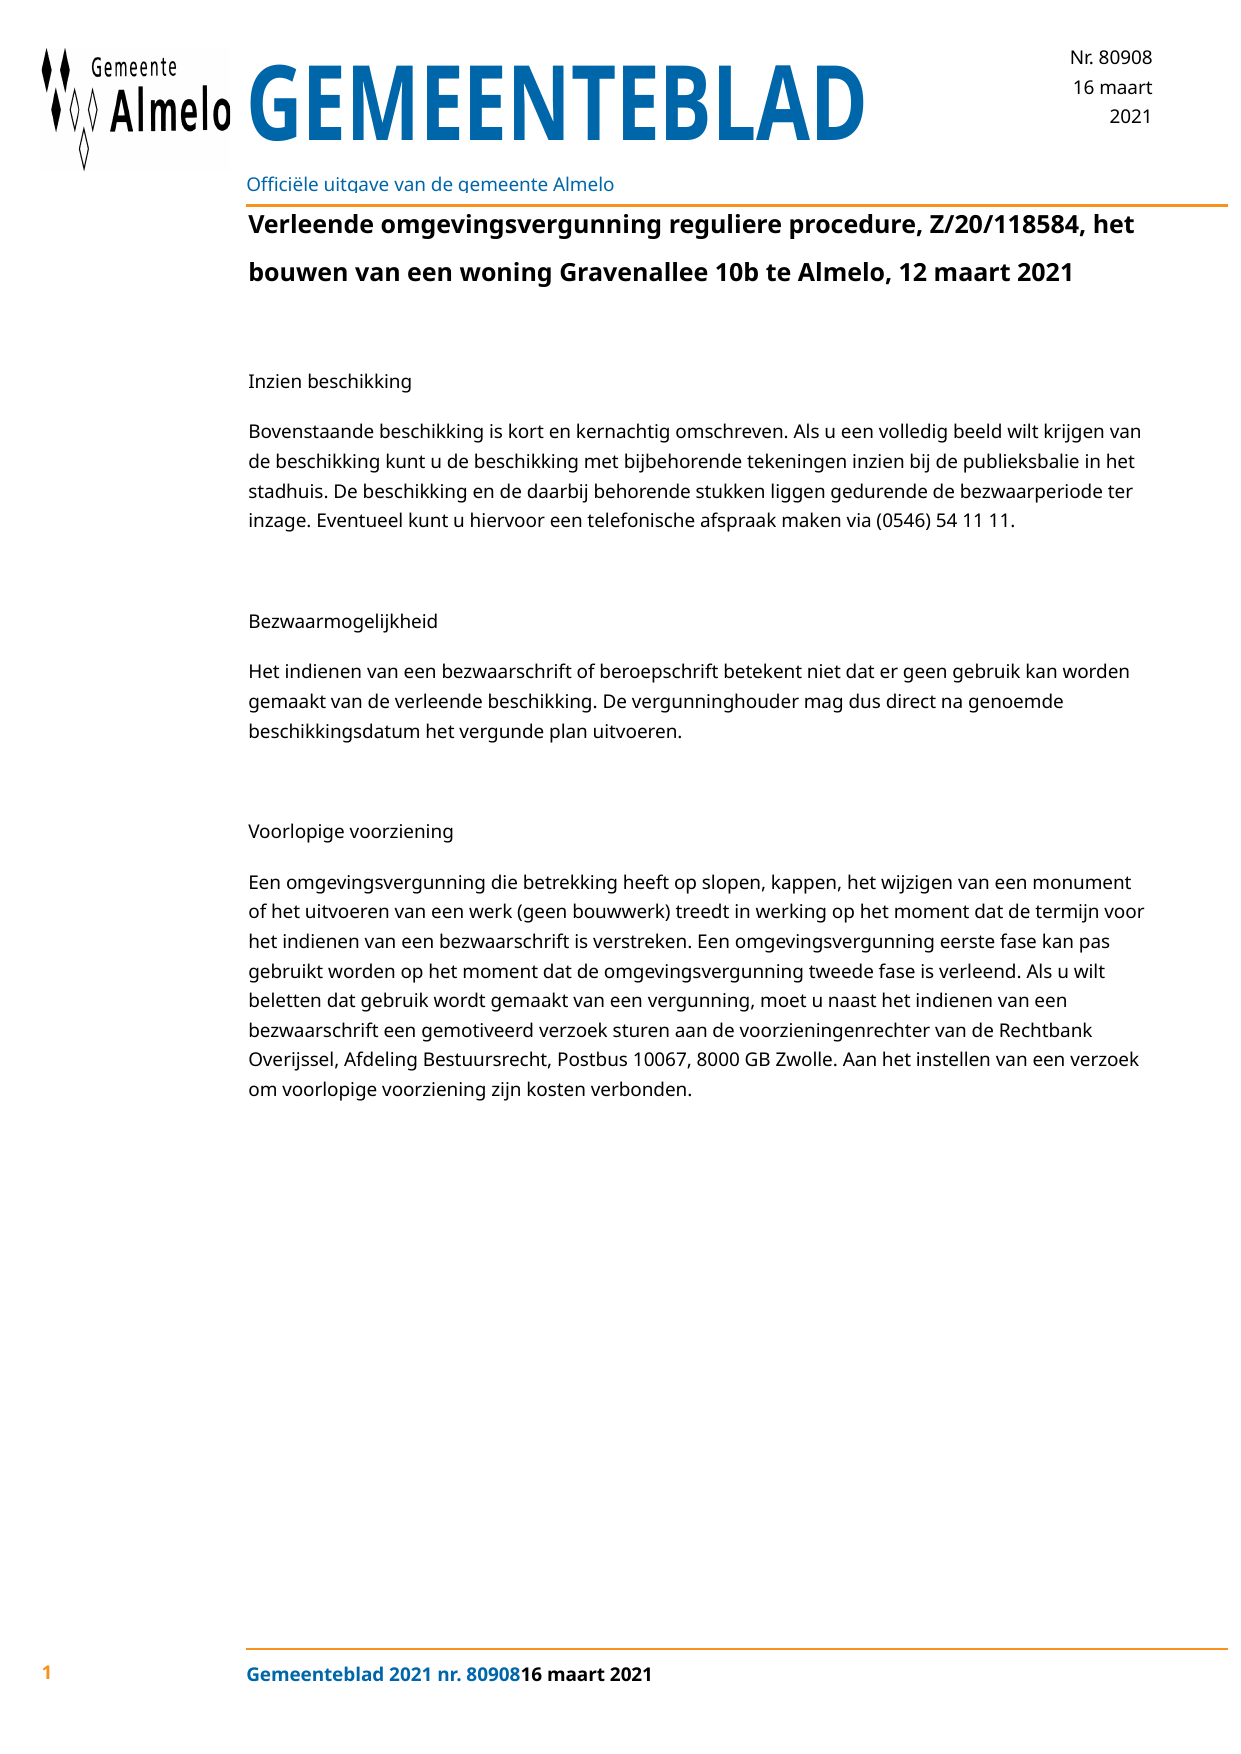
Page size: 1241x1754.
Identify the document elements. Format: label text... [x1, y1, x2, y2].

text Het indienen van een bezwaarschrift of beroepschrift betekent niet dat er geen gebruik kan worden gemaakt van de verleende beschikking. De vergunninghouder mag dus direct na genoemde beschikkingsdatum het vergunde plan uitvoeren. [248, 659, 1152, 744]
text Verleende omgevingsvergunning reguliere procedure, Z/20/118584, het bouwen van een woning Gravenallee 10b te Almelo, 12 maart 2021 [248, 207, 1152, 288]
text Bezwaarmogelijkheid [248, 608, 1152, 634]
text Een omgevingsvergunning die betrekking heeft op slopen, kappen, het wijzigen van een monument of het uitvoeren van een werk (geen bouwwerk) treedt in werking op het moment dat de termijn voor het indienen van een bezwaarschrift is verstreken. Een omgevingsvergunning eerste fase kan pas gebruikt worden op het moment dat de omgevingsvergunning tweede fase is verleend. Als u wilt beletten dat gebruik wordt gemaakt van een vergunning, moet u naast het indienen van een bezwaarschrift een gemotiveerd verzoek sturen aan de voorzieningenrechter van de Rechtbank Overijssel, Afdeling Bestuursrecht, Postbus 10067, 8000 GB Zwolle. Aan het instellen van een verzoek om voorlopige voorziening zijn kosten verbonden. [248, 869, 1152, 1102]
text Voorlopige voorziening [248, 819, 1152, 844]
picture [41, 47, 231, 172]
text Inzien beschikking [248, 368, 1152, 394]
text Bovenstaande beschikking is kort en kernachtig omschreven. Als u een volledig beeld wilt krijgen van de beschikking kunt u de beschikking met bijbehorende tekeningen inzien bij de publieksbalie in het stadhuis. De beschikking en de daarbij behorende stukken liggen gedurende de bezwaarperiode ter inzage. Eventueel kunt u hiervoor een telefonische afspraak maken via (0546) 54 11 11. [248, 419, 1152, 533]
